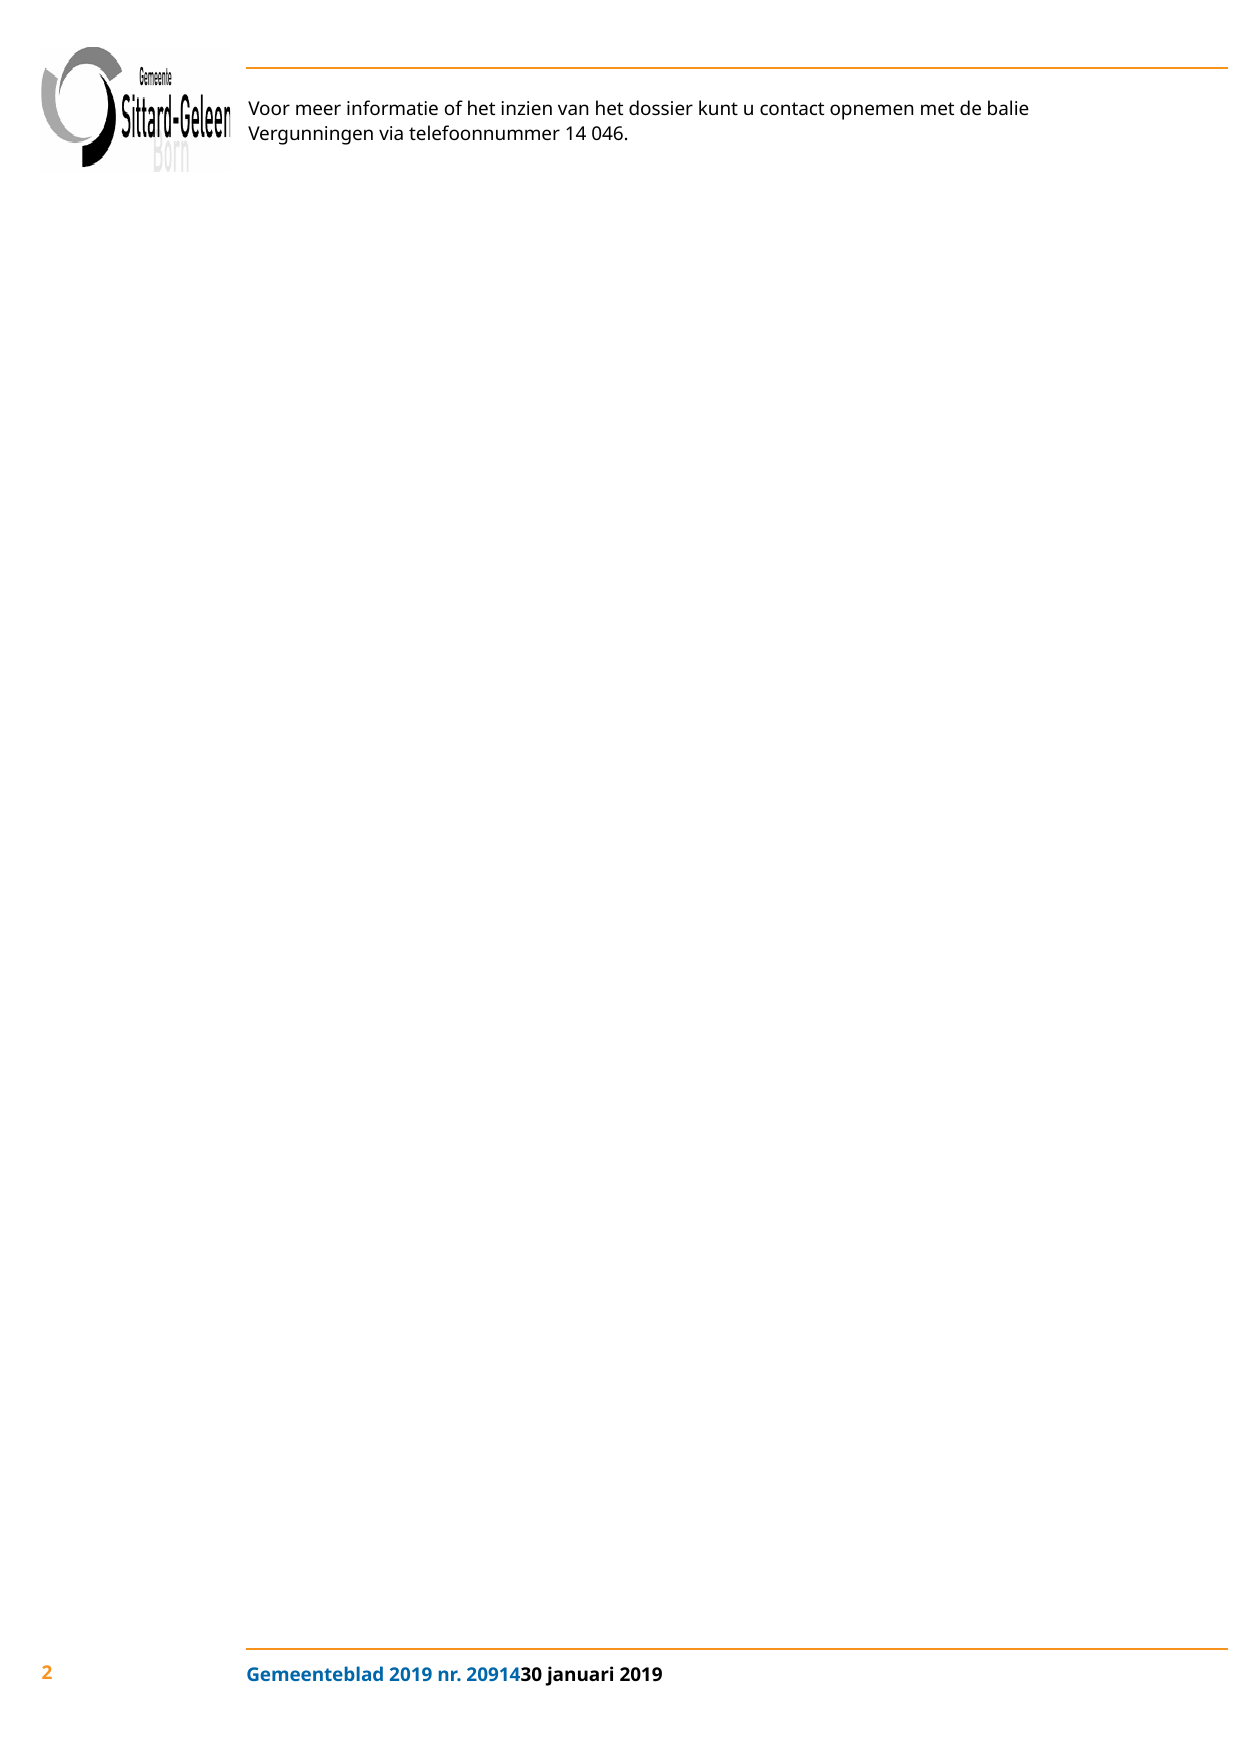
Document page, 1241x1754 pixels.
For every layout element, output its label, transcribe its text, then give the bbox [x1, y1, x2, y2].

text Voor meer informatie of het inzien van het dossier kunt u contact opnemen met de balie Vergunningen via telefoonnummer 14 046. [248, 95, 1152, 146]
picture [41, 47, 231, 172]
